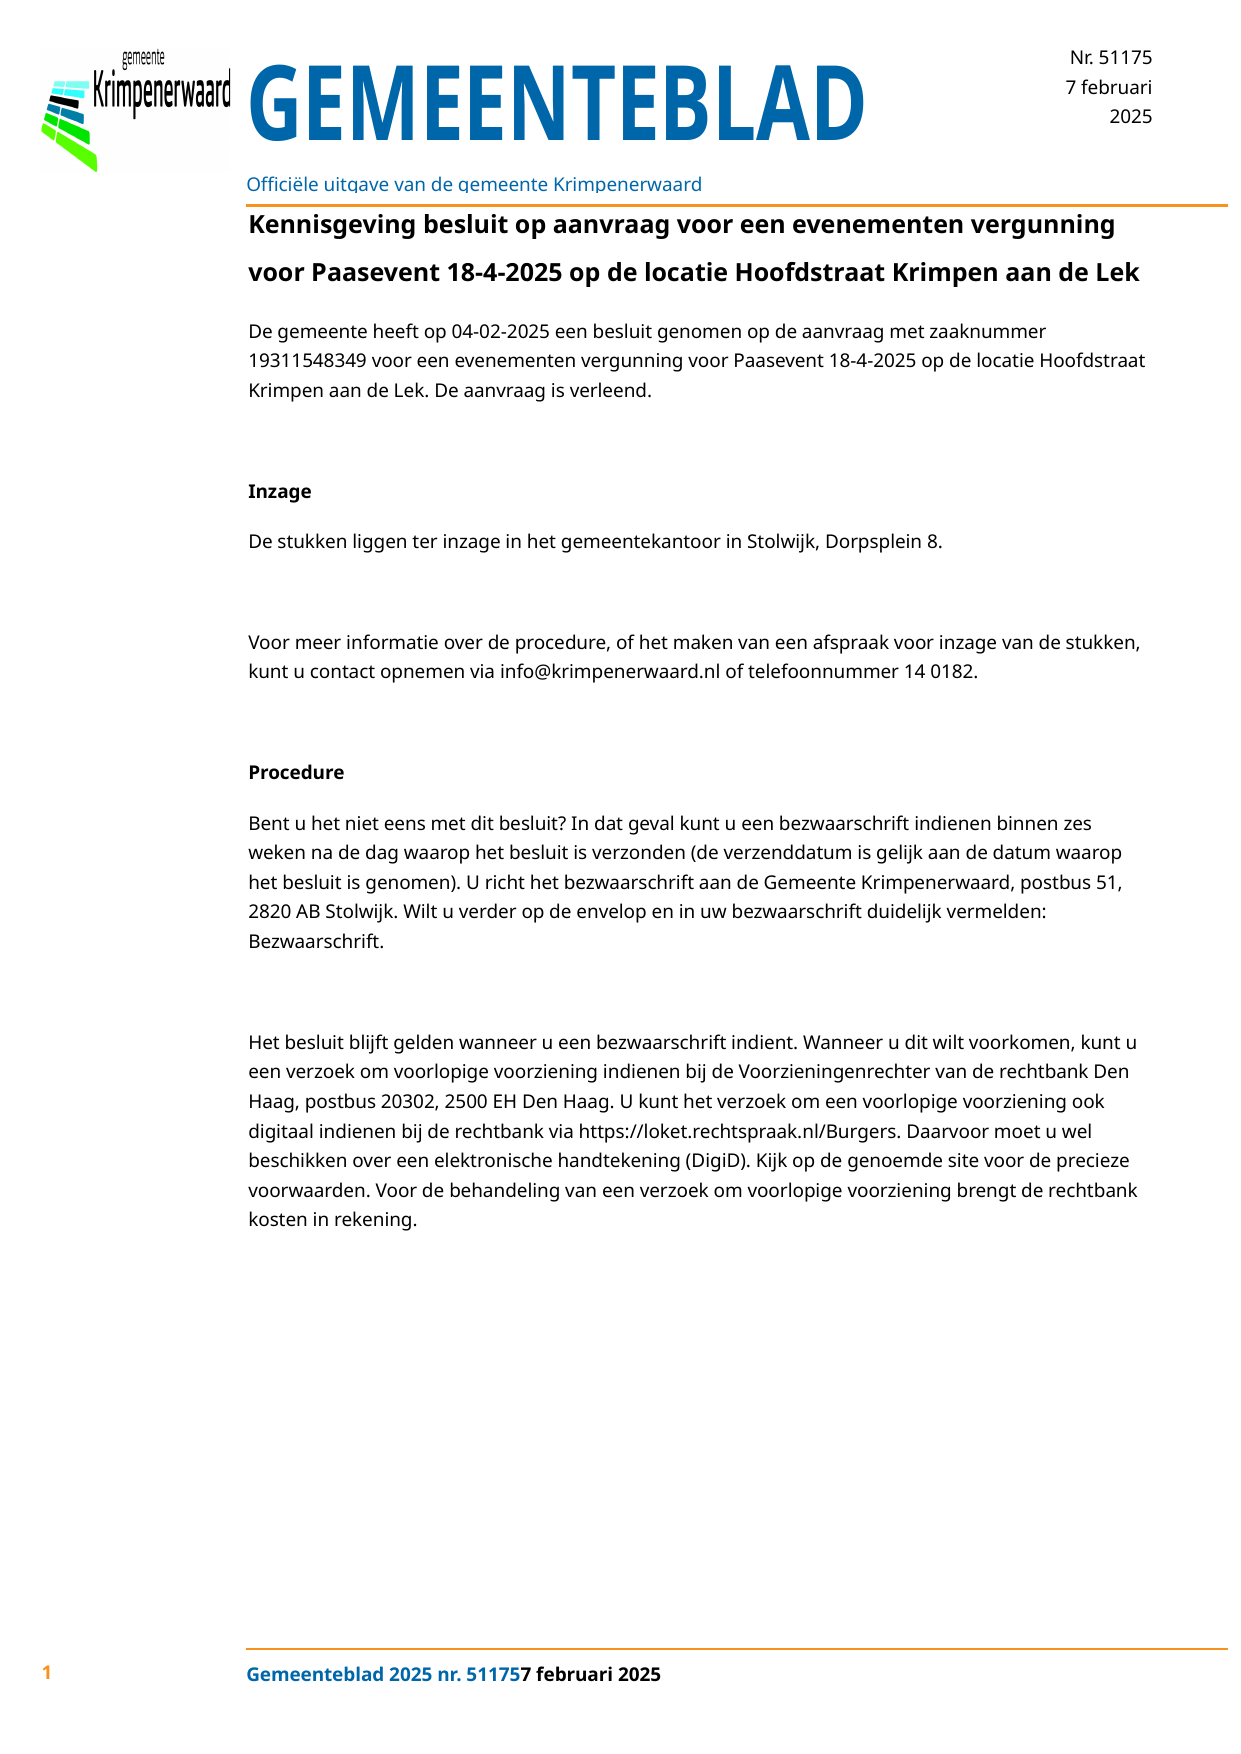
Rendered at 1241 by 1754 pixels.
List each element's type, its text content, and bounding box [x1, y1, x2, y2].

text Procedure [248, 759, 1152, 785]
text Kennisgeving besluit op aanvraag voor een evenementen vergunning voor Paasevent 18-4-2025 op de locatie Hoofdstraat Krimpen aan de Lek [248, 207, 1152, 288]
text Voor meer informatie over de procedure, of het maken van een afspraak voor inzage van de stukken, kunt u contact opnemen via info@krimpenerwaard.nl of telefoonnummer 14 0182. [248, 629, 1152, 684]
text Het besluit blijft gelden wanneer u een bezwaarschrift indient. Wanneer u dit wilt voorkomen, kunt u een verzoek om voorlopige voorziening indienen bij de Voorzieningenrechter van de rechtbank Den Haag, postbus 20302, 2500 EH Den Haag. U kunt het verzoek om een voorlopige voorziening ook digitaal indienen bij de rechtbank via https://loket.rechtspraak.nl/Burgers. Daarvoor moet u wel beschikken over een elektronische handtekening (DigiD). Kijk op de genoemde site voor de precieze voorwaarden. Voor de behandeling van een verzoek om voorlopige voorziening brengt de rechtbank kosten in rekening. [248, 1029, 1152, 1232]
text De stukken liggen ter inzage in het gemeentekantoor in Stolwijk, Dorpsplein 8. [248, 528, 1152, 554]
text Inzage [248, 478, 1152, 504]
text Bent u het niet eens met dit besluit? In dat geval kunt u een bezwaarschrift indienen binnen zes weken na de dag waarop het besluit is verzonden (de verzenddatum is gelijk aan de datum waarop het besluit is genomen). U richt het bezwaarschrift aan de Gemeente Krimpenerwaard, postbus 51, 2820 AB Stolwijk. Wilt u verder op de envelop en in uw bezwaarschrift duidelijk vermelden: Bezwaarschrift. [248, 810, 1152, 954]
text De gemeente heeft op 04-02-2025 een besluit genomen op de aanvraag met zaaknummer 19311548349 voor een evenementen vergunning voor Paasevent 18-4-2025 op de locatie Hoofdstraat Krimpen aan de Lek. De aanvraag is verleend. [248, 318, 1152, 403]
picture [41, 47, 231, 172]
